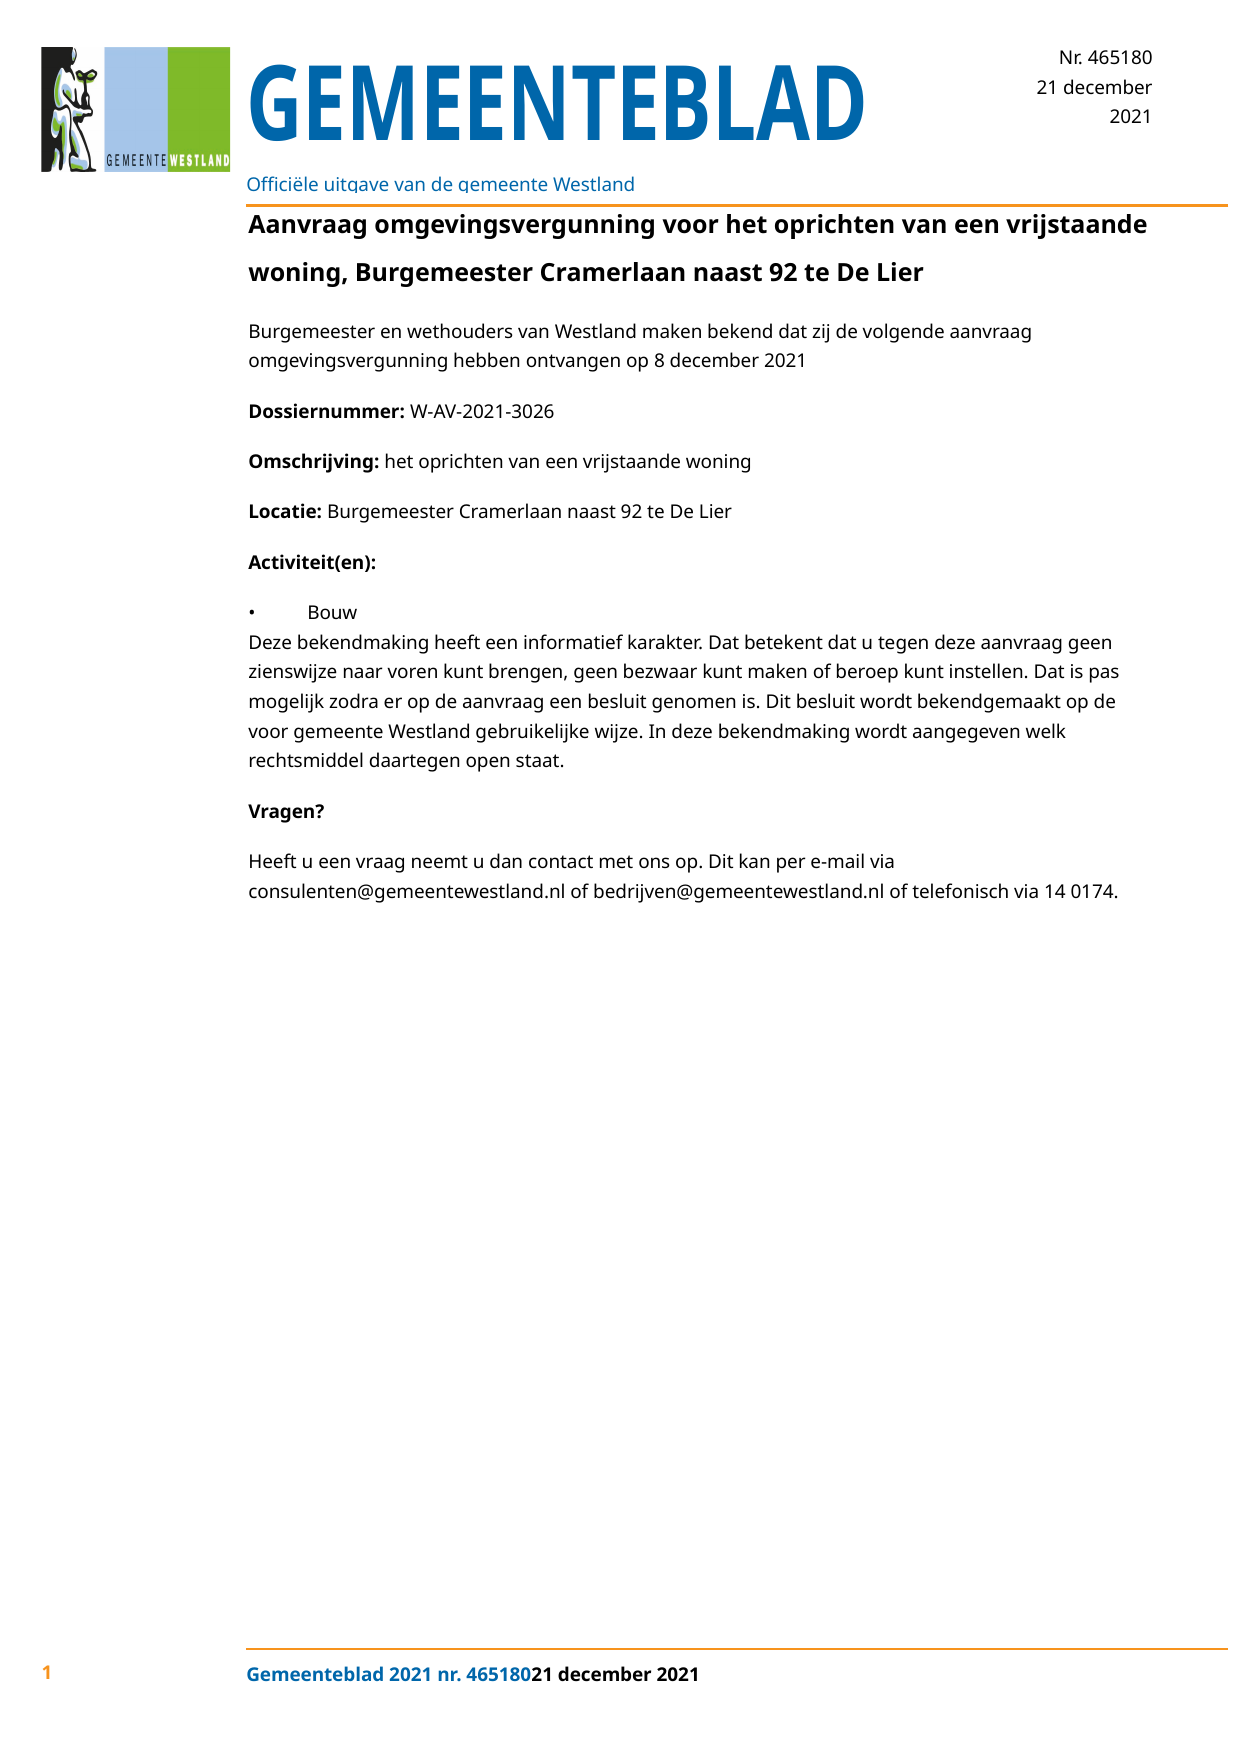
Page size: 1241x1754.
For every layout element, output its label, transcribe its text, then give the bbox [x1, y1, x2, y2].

picture [41, 47, 231, 172]
text Deze bekendmaking heeft een informatief karakter. Dat betekent dat u tegen deze aanvraag geen zienswijze naar voren kunt brengen, geen bezwaar kunt maken of beroep kunt instellen. Dat is pas mogelijk zodra er op de aanvraag een besluit genomen is. Dit besluit wordt bekendgemaakt op de voor gemeente Westland gebruikelijke wijze. In deze bekendmaking wordt aangegeven welk rechtsmiddel daartegen open staat. [248, 629, 1152, 773]
text Dossiernummer: W-AV-2021-3026 [248, 398, 1152, 424]
text Omschrijving: het oprichten van een vrijstaande woning [248, 448, 1152, 474]
text Burgemeester en wethouders van Westland maken bekend dat zij de volgende aanvraag omgevingsvergunning hebben ontvangen op 8 december 2021 [248, 318, 1152, 373]
text Heeft u een vraag neemt u dan contact met ons op. Dit kan per e-mail via consulenten@gemeentewestland.nl of bedrijven@gemeentewestland.nl of telefonisch via 14 0174. [248, 848, 1152, 904]
text Activiteit(en): [248, 549, 1152, 575]
text Aanvraag omgevingsvergunning voor het oprichten van een vrijstaande woning, Burgemeester Cramerlaan naast 92 te De Lier [248, 207, 1152, 288]
text Vragen? [248, 798, 1152, 824]
text Locatie: Burgemeester Cramerlaan naast 92 te De Lier [248, 499, 1152, 524]
list Bouw [248, 599, 1152, 625]
